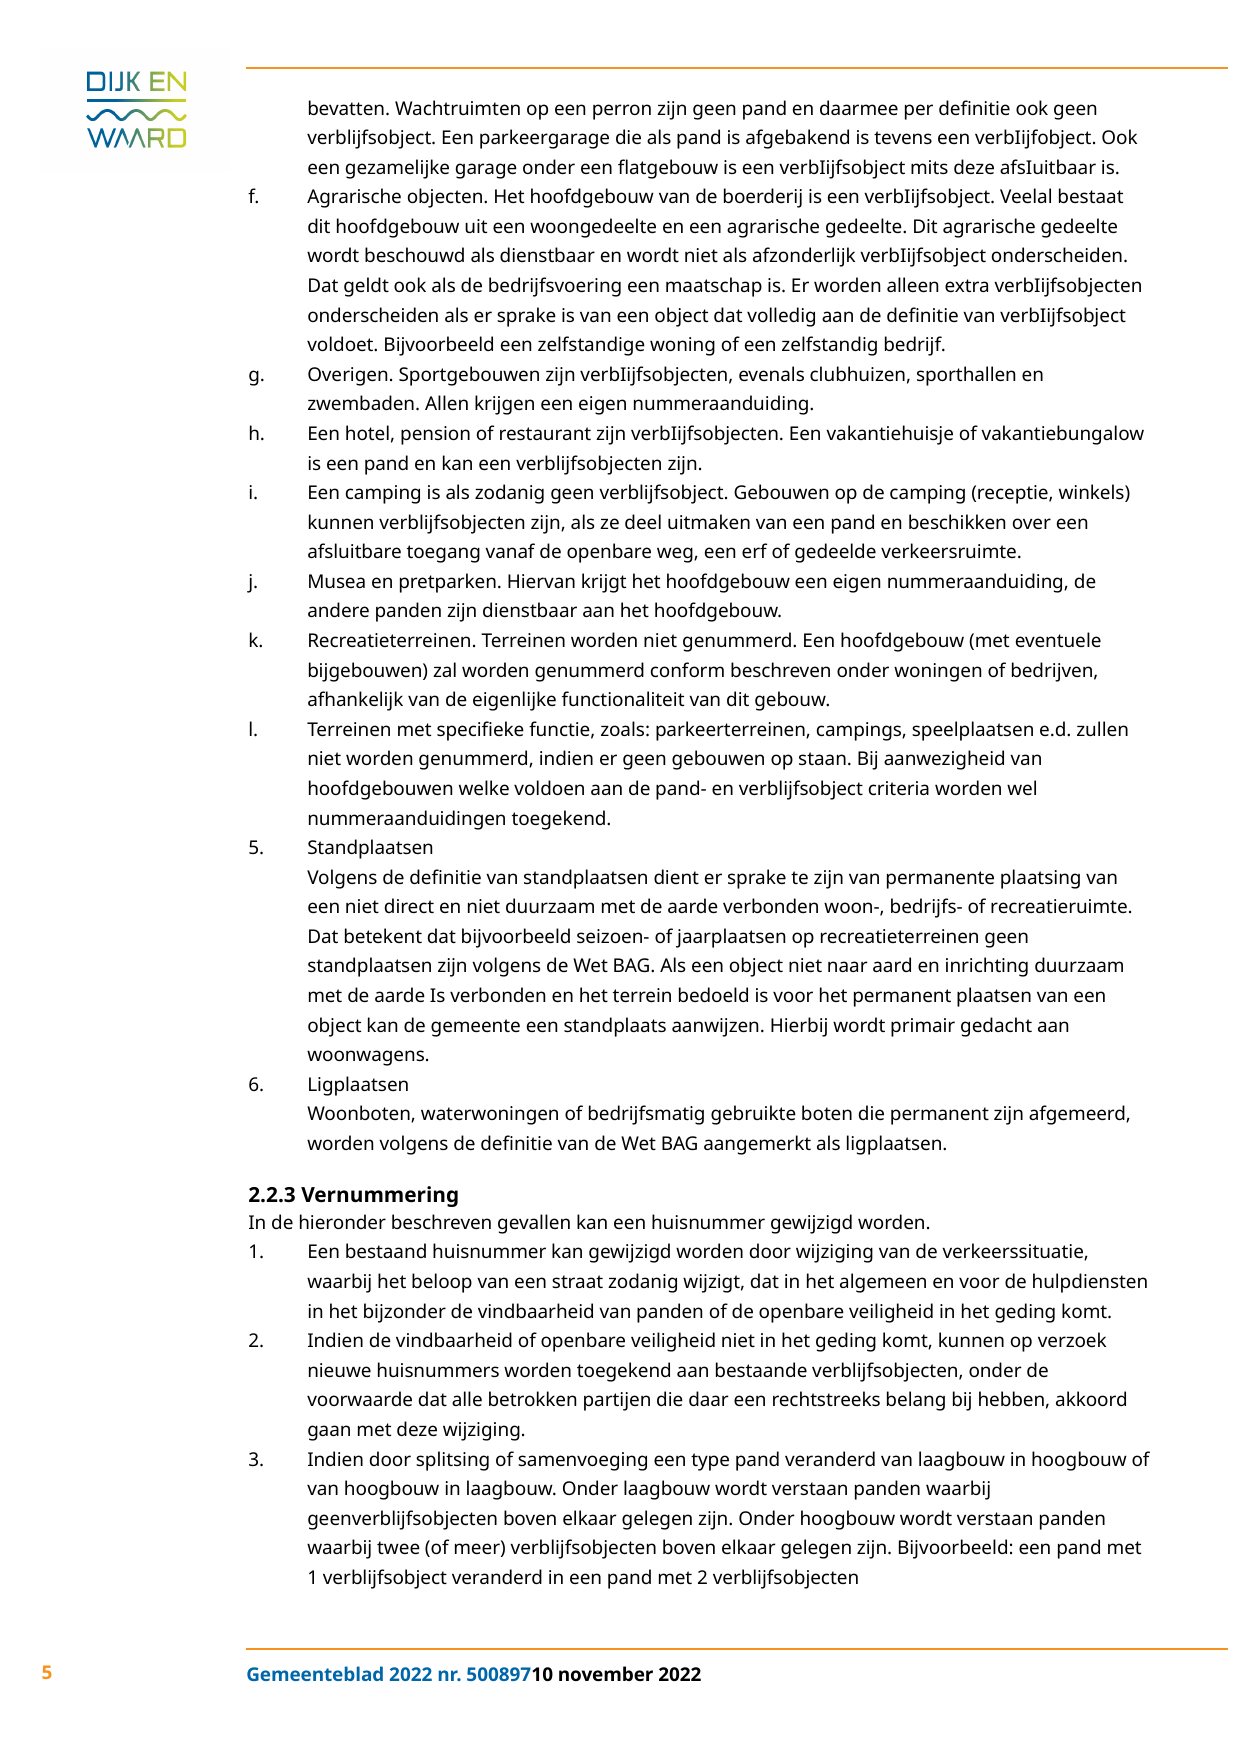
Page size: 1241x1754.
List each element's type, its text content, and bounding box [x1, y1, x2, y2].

list Een bestaand huisnummer kan gewijzigd worden door wijziging van de verkeerssituatie, waarbij het beloop van een straat zodanig wijzigt, dat in het algemeen en voor de hulpdiensten in het bijzonder de vindbaarheid van panden of de openbare veiligheid in het geding komt. [248, 1239, 1152, 1323]
list Volgens de definitie van standplaatsen dient er sprake te zijn van permanente plaatsing van een niet direct en niet duurzaam met de aarde verbonden woon-, bedrijfs- of recreatieruimte. Dat betekent dat bijvoorbeeld seizoen- of jaarplaatsen op recreatieterreinen geen standplaatsen zijn volgens de Wet BAG. Als een object niet naar aard en inrichting duurzaam met de aarde Is verbonden en het terrein bedoeld is voor het permanent plaatsen van een object kan de gemeente een standplaats aanwijzen. Hierbij wordt primair gedacht aan woonwagens. [248, 864, 1152, 1067]
list Agrarische objecten. Het hoofdgebouw van de boerderij is een verbIijfsobject. Veelal bestaat dit hoofdgebouw uit een woongedeelte en een agrarische gedeelte. Dit agrarische gedeelte wordt beschouwd als dienstbaar en wordt niet als afzonderlijk verbIijfsobject onderscheiden. Dat geldt ook als de bedrijfsvoering een maatschap is. Er worden alleen extra verbIijfsobjecten onderscheiden als er sprake is van een object dat volledig aan de definitie van verbIijfsobject voldoet. Bijvoorbeeld een zelfstandige woning of een zelfstandig bedrijf. [248, 183, 1152, 357]
list Ligplaatsen [248, 1071, 1152, 1097]
list Musea en pretparken. Hiervan krijgt het hoofdgebouw een eigen nummeraanduiding, de andere panden zijn dienstbaar aan het hoofdgebouw. [248, 568, 1152, 623]
text 2.2.3 Vernummering [248, 1181, 1152, 1209]
list Een hotel, pension of restaurant zijn verbIijfsobjecten. Een vakantiehuisje of vakantiebungalow is een pand en kan een verblijfsobjecten zijn. [248, 420, 1152, 476]
list Standplaatsen [248, 834, 1152, 860]
text In de hieronder beschreven gevallen kan een huisnummer gewijzigd worden. [248, 1209, 1152, 1235]
list Een camping is als zodanig geen verblijfsobject. Gebouwen op de camping (receptie, winkels) kunnen verblijfsobjecten zijn, als ze deel uitmaken van een pand en beschikken over een afsluitbare toegang vanaf de openbare weg, een erf of gedeelde verkeersruimte. [248, 479, 1152, 564]
list Indien de vindbaarheid of openbare veiligheid niet in het geding komt, kunnen op verzoek nieuwe huisnummers worden toegekend aan bestaande verblijfsobjecten, onder de voorwaarde dat alle betrokken partijen die daar een rechtstreeks belang bij hebben, akkoord gaan met deze wijziging. [248, 1327, 1152, 1442]
picture [41, 47, 231, 172]
list Woonboten, waterwoningen of bedrijfsmatig gebruikte boten die permanent zijn afgemeerd, worden volgens de definitie van de Wet BAG aangemerkt als ligplaatsen. [248, 1101, 1152, 1156]
list Terreinen met specifieke functie, zoals: parkeerterreinen, campings, speelplaatsen e.d. zullen niet worden genummerd, indien er geen gebouwen op staan. Bij aanwezigheid van hoofdgebouwen welke voldoen aan de pand- en verblijfsobject criteria worden wel nummeraanduidingen toegekend. [248, 716, 1152, 831]
list Indien door splitsing of samenvoeging een type pand veranderd van laagbouw in hoogbouw of van hoogbouw in laagbouw. Onder laagbouw wordt verstaan panden waarbij geenverblijfsobjecten boven elkaar gelegen zijn. Onder hoogbouw wordt verstaan panden waarbij twee (of meer) verblijfsobjecten boven elkaar gelegen zijn. Bijvoorbeeld: een pand met 1 verblijfsobject veranderd in een pand met 2 verblijfsobjecten [248, 1446, 1152, 1590]
list Overigen. Sportgebouwen zijn verbIijfsobjecten, evenals clubhuizen, sporthallen en zwembaden. Allen krijgen een eigen nummeraanduiding. [248, 361, 1152, 416]
list bevatten. Wachtruimten op een perron zijn geen pand en daarmee per definitie ook geen verblijfsobject. Een parkeergarage die als pand is afgebakend is tevens een verbIijfobject. Ook een gezamelijke garage onder een flatgebouw is een verbIijfsobject mits deze afsIuitbaar is. [248, 95, 1152, 180]
list Recreatieterreinen. Terreinen worden niet genummerd. Een hoofdgebouw (met eventuele bijgebouwen) zal worden genummerd conform beschreven onder woningen of bedrijven, afhankelijk van de eigenlijke functionaliteit van dit gebouw. [248, 627, 1152, 712]
